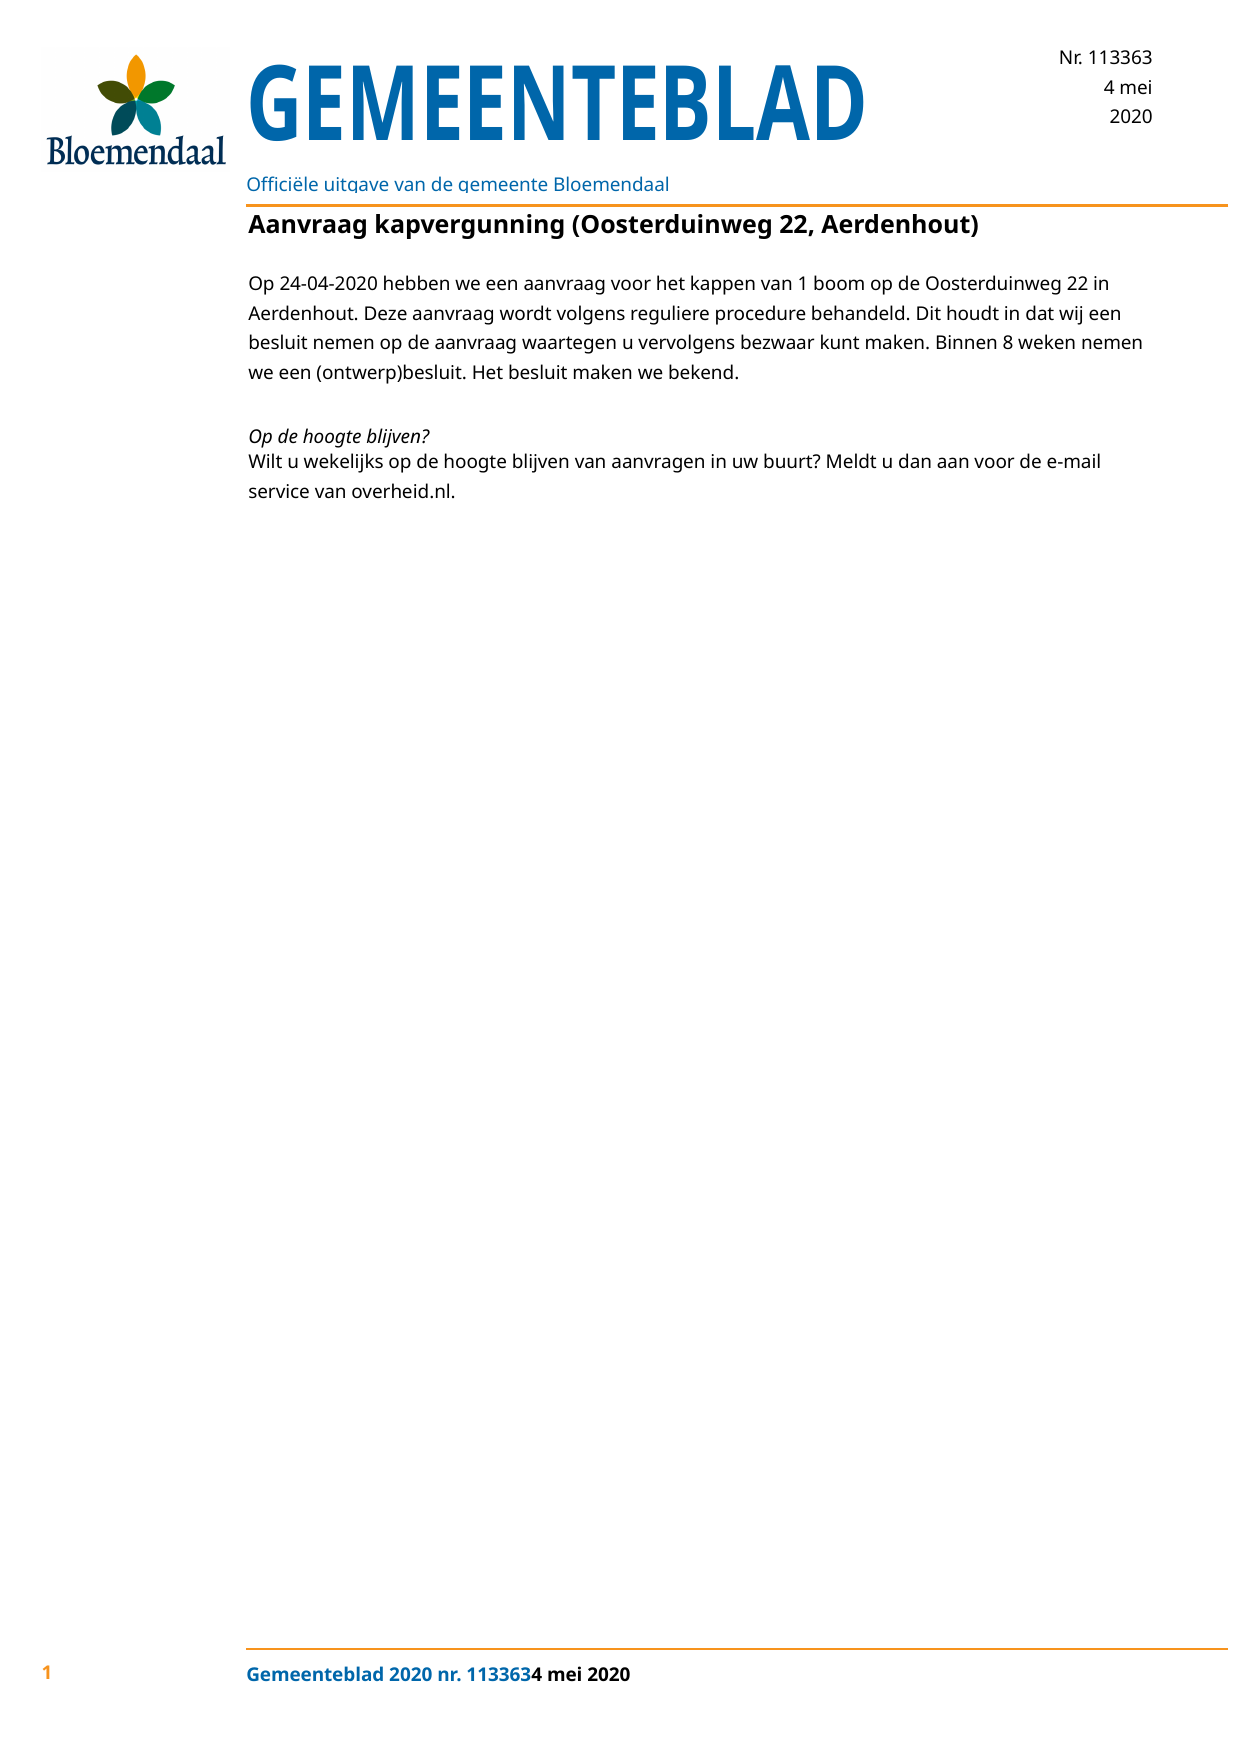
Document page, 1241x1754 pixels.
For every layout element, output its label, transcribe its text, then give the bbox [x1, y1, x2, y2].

picture [41, 47, 231, 172]
text Op 24-04-2020 hebben we een aanvraag voor het kappen van 1 boom op de Oosterduinweg 22 in Aerdenhout. Deze aanvraag wordt volgens reguliere procedure behandeld. Dit houdt in dat wij een besluit nemen op de aanvraag waartegen u vervolgens bezwaar kunt maken. Binnen 8 weken nemen we een (ontwerp)besluit. Het besluit maken we bekend. [248, 270, 1152, 385]
text Wilt u wekelijks op de hoogte blijven van aanvragen in uw buurt? Meldt u dan aan voor de e-mail service van overheid.nl. [248, 449, 1152, 504]
text Aanvraag kapvergunning (Oosterduinweg 22, Aerdenhout) [248, 207, 1152, 241]
text Op de hoogte blijven? [248, 423, 1152, 449]
